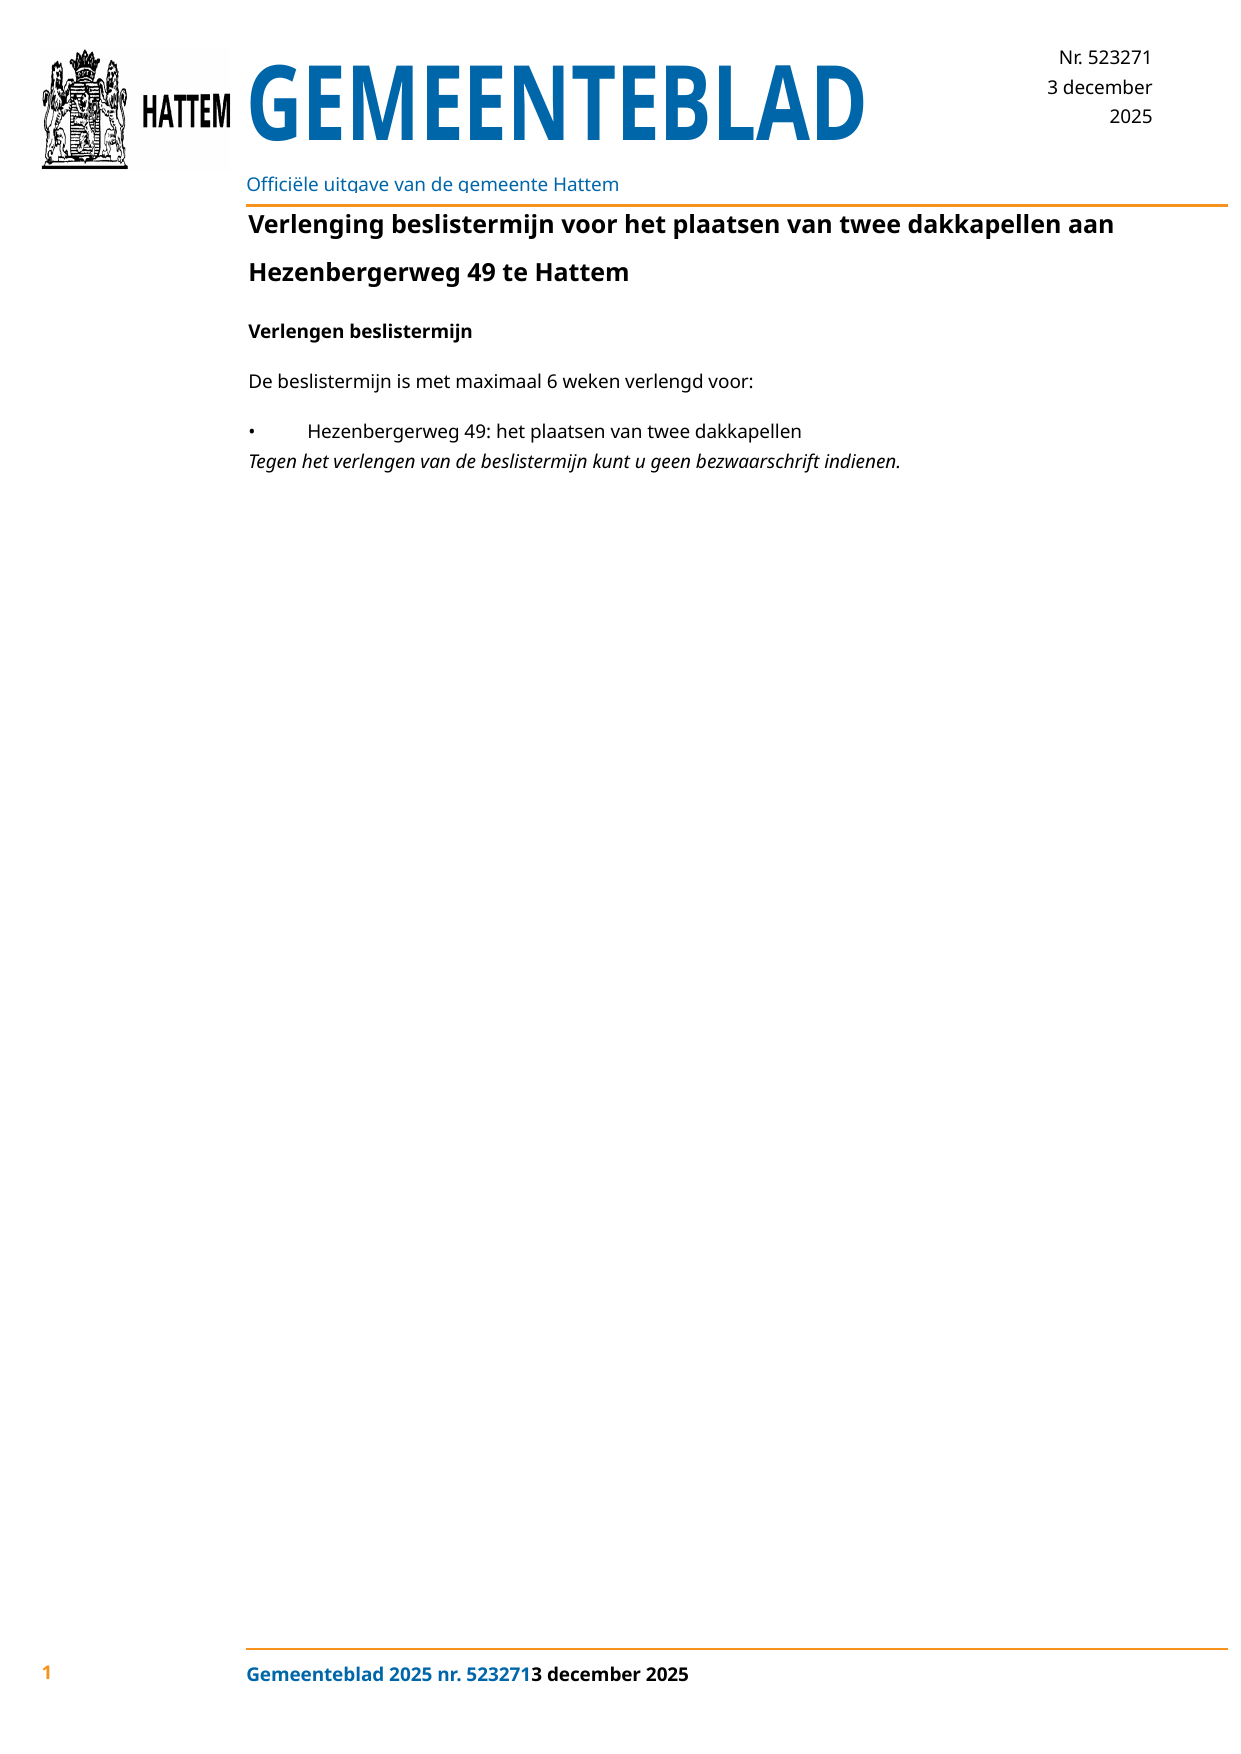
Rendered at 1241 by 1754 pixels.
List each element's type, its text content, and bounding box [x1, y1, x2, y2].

list Hezenbergerweg 49: het plaatsen van twee dakkapellen [248, 419, 1152, 444]
picture [41, 47, 231, 172]
text De beslistermijn is met maximaal 6 weken verlengd voor: [248, 368, 1152, 394]
text Verlenging beslistermijn voor het plaatsen van twee dakkapellen aan Hezenbergerweg 49 te Hattem [248, 207, 1152, 288]
text Tegen het verlengen van de beslistermijn kunt u geen bezwaarschrift indienen. [248, 448, 1152, 474]
text Verlengen beslistermijn [248, 318, 1152, 344]
